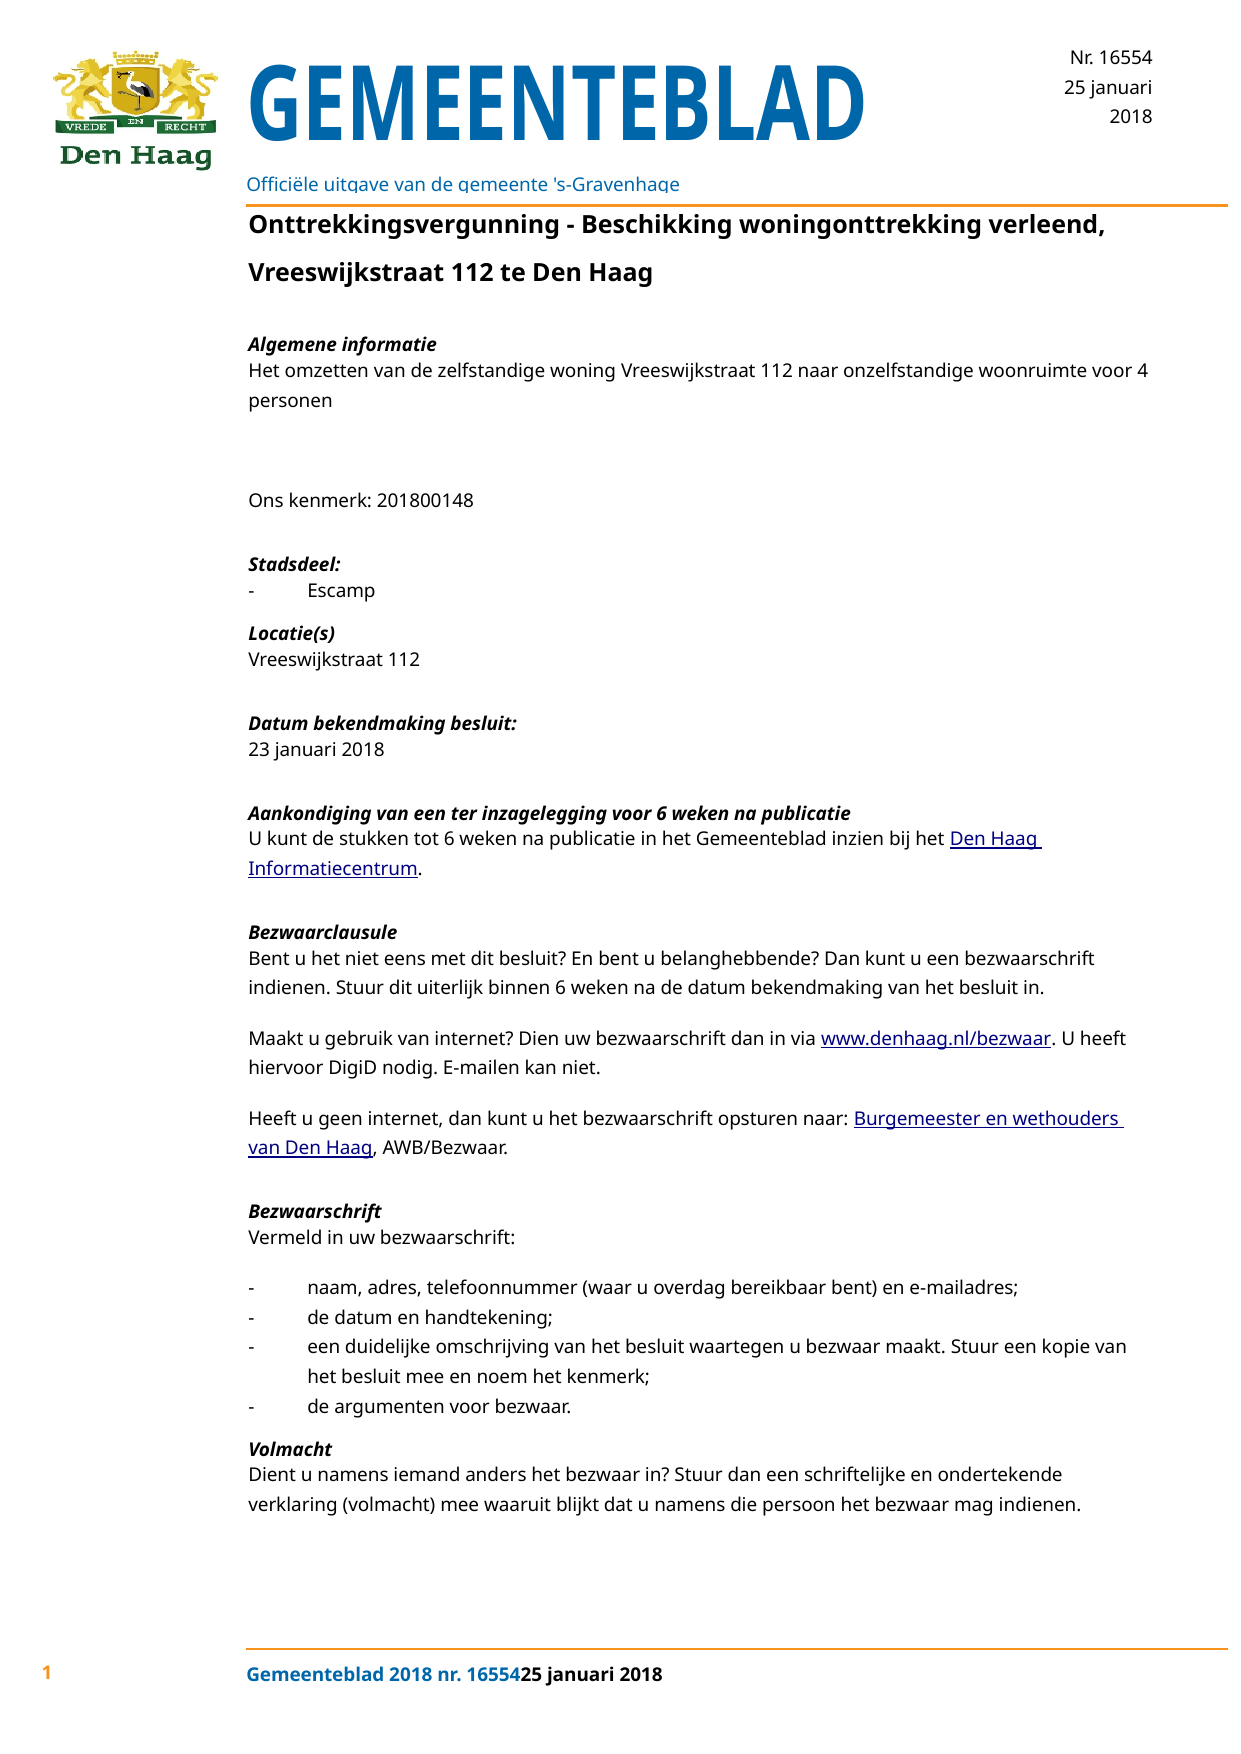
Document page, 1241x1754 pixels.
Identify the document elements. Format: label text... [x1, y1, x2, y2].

text Maakt u gebruik van internet? Dien uw bezwaarschrift dan in via www.denhaag.nl/bezwaar. U heeft hiervoor DigiD nodig. E-mailen kan niet. [248, 1025, 1152, 1080]
text Algemene informatie [248, 331, 1152, 357]
list naam, adres, telefoonnummer (waar u overdag bereikbaar bent) en e-mailadres; [248, 1274, 1152, 1300]
text Dient u namens iemand anders het bezwaar in? Stuur dan een schriftelijke en ondertekende verklaring (volmacht) mee waaruit blijkt dat u namens die persoon het bezwaar mag indienen. [248, 1462, 1152, 1517]
text 23 januari 2018 [248, 736, 1152, 762]
text Locatie(s) [248, 620, 1152, 646]
list een duidelijke omschrijving van het besluit waartegen u bezwaar maakt. Stuur een kopie van het besluit mee en noem het kenmerk; [248, 1334, 1152, 1389]
text Bezwaarclausule [248, 919, 1152, 945]
list de datum en handtekening; [248, 1304, 1152, 1330]
text Onttrekkingsvergunning - Beschikking woningonttrekking verleend, Vreeswijkstraat 112 te Den Haag [248, 207, 1152, 288]
text Volmacht [248, 1436, 1152, 1462]
text Heeft u geen internet, dan kunt u het bezwaarschrift opsturen naar: Burgemeester en wethouders van Den Haag, AWB/Bezwaar. [248, 1105, 1152, 1160]
text Bent u het niet eens met dit besluit? En bent u belanghebbende? Dan kunt u een bezwaarschrift indienen. Stuur dit uiterlijk binnen 6 weken na de datum bekendmaking van het besluit in. [248, 945, 1152, 1000]
list Escamp [248, 577, 1152, 603]
text Ons kenmerk: 201800148 [248, 488, 1152, 513]
text Datum bekendmaking besluit: [248, 710, 1152, 736]
picture [41, 47, 231, 172]
text Vermeld in uw bezwaarschrift: [248, 1224, 1152, 1250]
text Vreeswijkstraat 112 [248, 646, 1152, 672]
text Aankondiging van een ter inzagelegging voor 6 weken na publicatie [248, 800, 1152, 826]
text Het omzetten van de zelfstandige woning Vreeswijkstraat 112 naar onzelfstandige woonruimte voor 4 personen [248, 357, 1152, 412]
text Bezwaarschrift [248, 1198, 1152, 1224]
list de argumenten voor bezwaar. [248, 1393, 1152, 1418]
text Stadsdeel: [248, 552, 1152, 577]
text U kunt de stukken tot 6 weken na publicatie in het Gemeenteblad inzien bij het Den Haag Informatiecentrum. [248, 826, 1152, 881]
